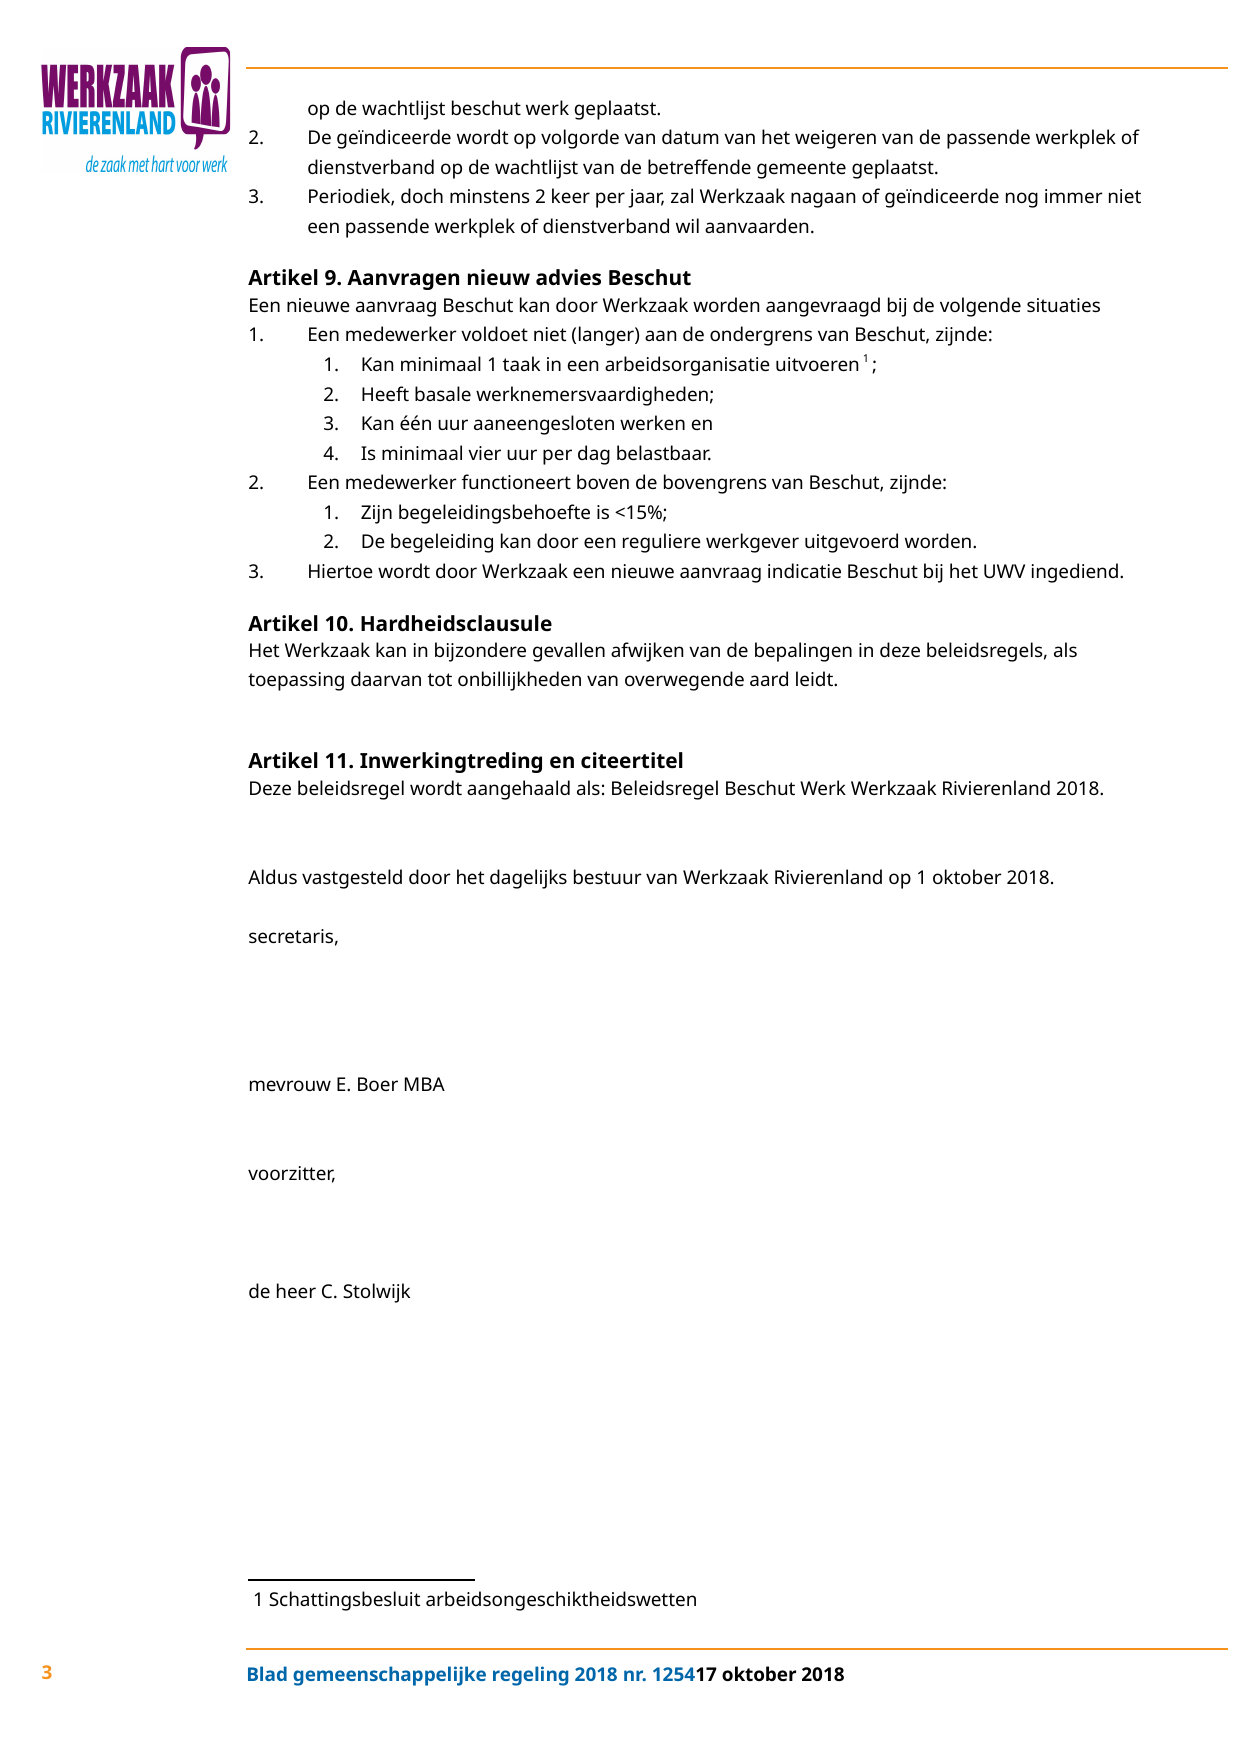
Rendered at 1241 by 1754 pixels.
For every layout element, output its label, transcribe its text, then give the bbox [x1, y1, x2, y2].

picture [41, 47, 231, 172]
text mevrouw E. Boer MBA [248, 1071, 1152, 1097]
text Aldus vastgesteld door het dagelijks bestuur van Werkzaak Rivierenland op 1 oktober 2018. [248, 864, 1152, 889]
list De geïndiceerde wordt op volgorde van datum van het weigeren van de passende werkplek of dienstverband op de wachtlijst van de betreffende gemeente geplaatst. [248, 124, 1152, 180]
text secretaris, [248, 923, 1152, 949]
text Een nieuwe aanvraag Beschut kan door Werkzaak worden aangevraagd bij de volgende situaties [248, 292, 1152, 318]
list Schattingsbesluit arbeidsongeschiktheidswetten [248, 1586, 1152, 1612]
text Deze beleidsregel wordt aangehaald als: Beleidsregel Beschut Werk Werkzaak Rivierenland 2018. [248, 775, 1152, 801]
text Het Werkzaak kan in bijzondere gevallen afwijken van de bepalingen in deze beleidsregels, als toepassing daarvan tot onbillijkheden van overwegende aard leidt. [248, 637, 1152, 692]
list Een medewerker voldoet niet (langer) aan de ondergrens van Beschut, zijnde: [248, 322, 1152, 347]
list Kan één uur aaneengesloten werken en [323, 410, 1152, 436]
list Is minimaal vier uur per dag belastbaar. [323, 440, 1152, 466]
text voorzitter, [248, 1160, 1152, 1185]
list op de wachtlijst beschut werk geplaatst. [248, 95, 1152, 121]
text de heer C. Stolwijk [248, 1278, 1152, 1304]
text Artikel 9. Aanvragen nieuw advies Beschut [248, 263, 1152, 292]
list Zijn begeleidingsbehoefte is <15%; [323, 499, 1152, 525]
list Een medewerker functioneert boven de bovengrens van Beschut, zijnde: [248, 469, 1152, 495]
list Kan minimaal 1 taak in een arbeidsorganisatie uitvoeren; [323, 351, 1152, 377]
list Hiertoe wordt door Werkzaak een nieuwe aanvraag indicatie Beschut bij het UWV ingediend. [248, 558, 1152, 584]
text Artikel 11. Inwerkingtreding en citeertitel [248, 747, 1152, 775]
list De begeleiding kan door een reguliere werkgever uitgevoerd worden. [323, 529, 1152, 554]
list Periodiek, doch minstens 2 keer per jaar, zal Werkzaak nagaan of geïndiceerde nog immer niet een passende werkplek of dienstverband wil aanvaarden. [248, 183, 1152, 239]
text Artikel 10. Hardheidsclausule [248, 609, 1152, 637]
list Heeft basale werknemersvaardigheden; [323, 381, 1152, 406]
